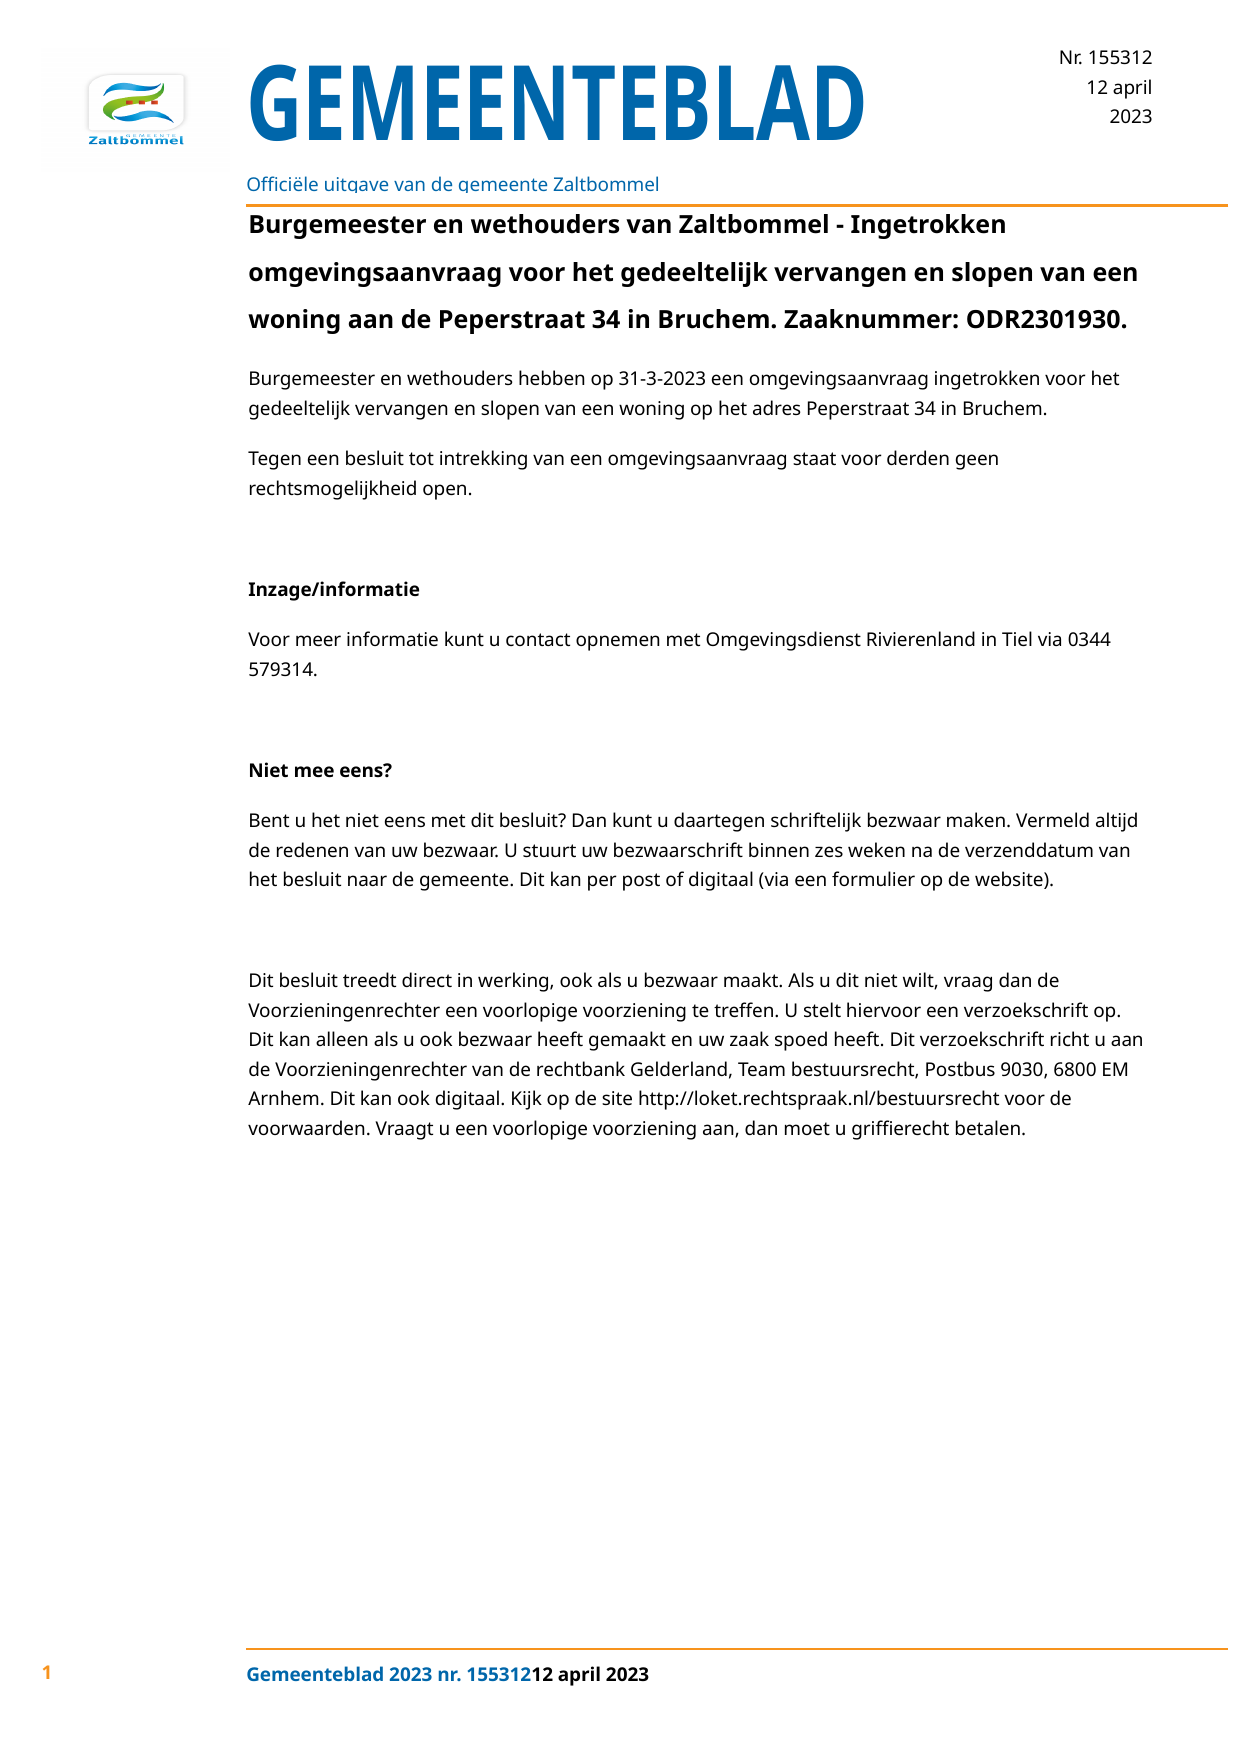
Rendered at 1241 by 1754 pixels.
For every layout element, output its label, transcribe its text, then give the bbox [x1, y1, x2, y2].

text Burgemeester en wethouders hebben op 31-3-2023 een omgevingsaanvraag ingetrokken voor het gedeeltelijk vervangen en slopen van een woning op het adres Peperstraat 34 in Bruchem. [248, 366, 1152, 421]
text Tegen een besluit tot intrekking van een omgevingsaanvraag staat voor derden geen rechtsmogelijkheid open. [248, 446, 1152, 501]
text Voor meer informatie kunt u contact opnemen met Omgevingsdienst Rivierenland in Tiel via 0344 579314. [248, 626, 1152, 682]
text Inzage/informatie [248, 576, 1152, 602]
picture [41, 47, 231, 172]
text Dit besluit treedt direct in werking, ook als u bezwaar maakt. Als u dit niet wilt, vraag dan de Voorzieningenrechter een voorlopige voorziening te treffen. U stelt hiervoor een verzoekschrift op. Dit kan alleen als u ook bezwaar heeft gemaakt en uw zaak spoed heeft. Dit verzoekschrift richt u aan de Voorzieningenrechter van de rechtbank Gelderland, Team bestuursrecht, Postbus 9030, 6800 EM Arnhem. Dit kan ook digitaal. Kijk op de site http://loket.rechtspraak.nl/bestuursrecht voor de voorwaarden. Vraagt u een voorlopige voorziening aan, dan moet u griffierecht betalen. [248, 967, 1152, 1141]
text Burgemeester en wethouders van Zaltbommel - Ingetrokken omgevingsaanvraag voor het gedeeltelijk vervangen en slopen van een woning aan de Peperstraat 34 in Bruchem. Zaaknummer: ODR2301930. [248, 207, 1152, 336]
text Niet mee eens? [248, 757, 1152, 782]
text Bent u het niet eens met dit besluit? Dan kunt u daartegen schriftelijk bezwaar maken. Vermeld altijd de redenen van uw bezwaar. U stuurt uw bezwaarschrift binnen zes weken na de verzenddatum van het besluit naar de gemeente. Dit kan per post of digitaal (via een formulier op de website). [248, 807, 1152, 892]
